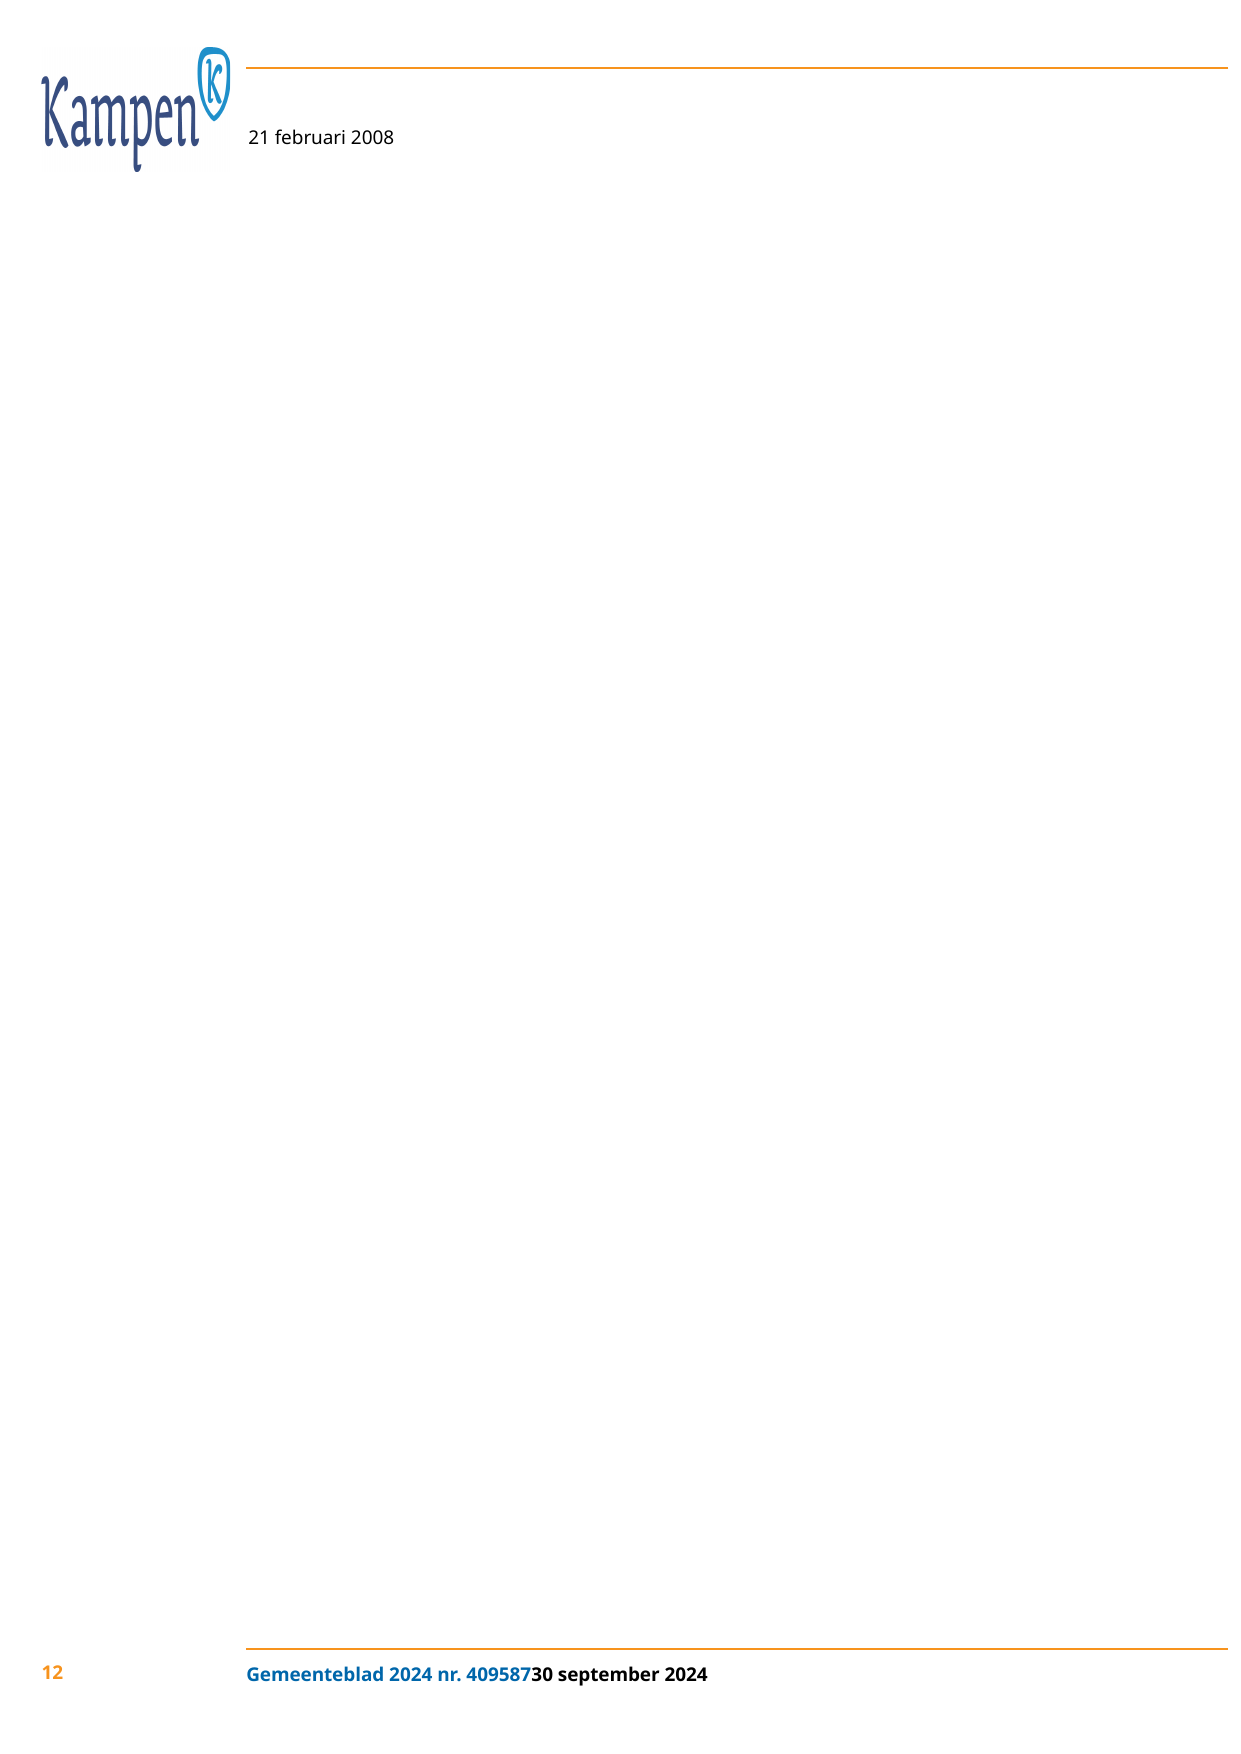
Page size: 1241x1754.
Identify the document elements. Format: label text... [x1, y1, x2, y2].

text 21 februari 2008 [248, 124, 1152, 150]
picture [41, 47, 231, 172]
